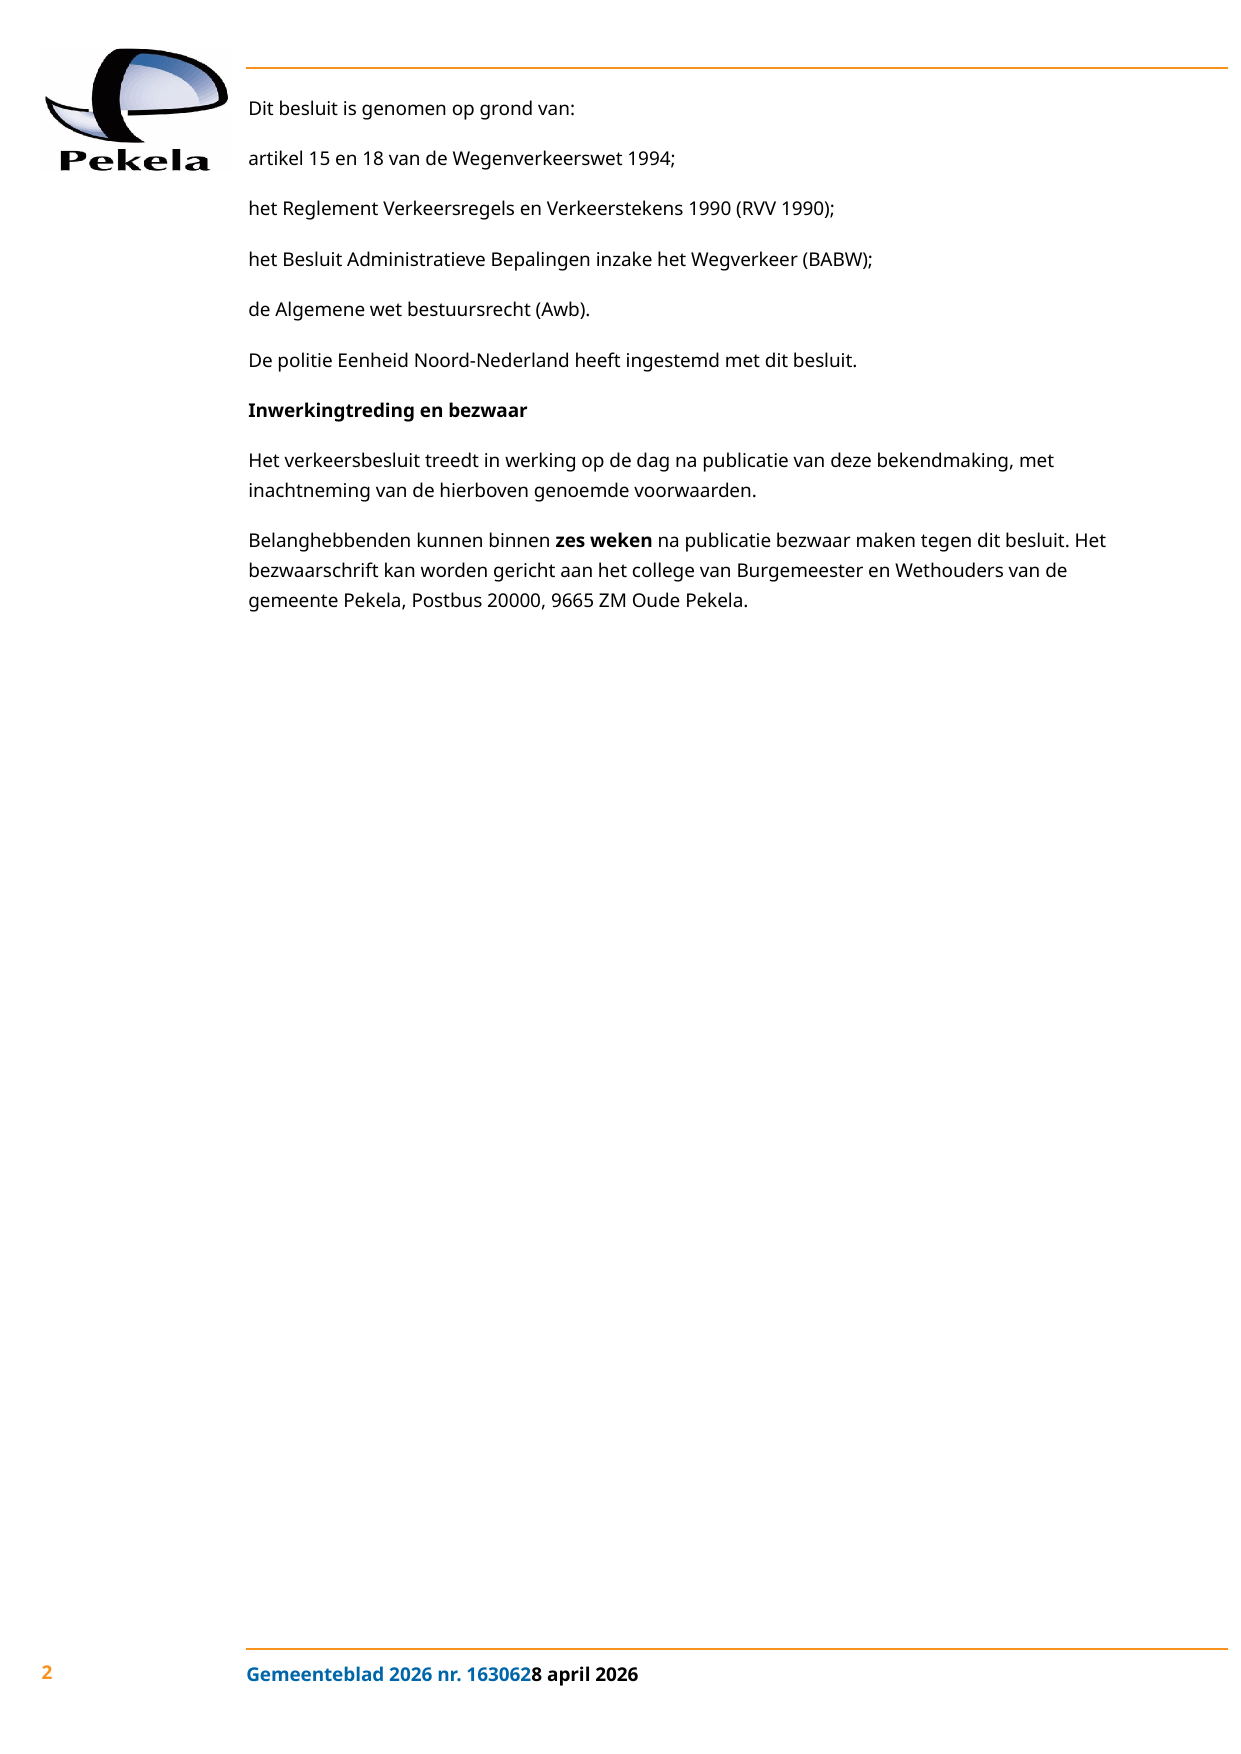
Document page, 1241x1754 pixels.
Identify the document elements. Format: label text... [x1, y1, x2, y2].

text de Algemene wet bestuursrecht (Awb). [248, 296, 1152, 322]
text Belanghebbenden kunnen binnen zes weken na publicatie bezwaar maken tegen dit besluit. Het bezwaarschrift kan worden gericht aan het college van Burgemeester en Wethouders van de gemeente Pekela, Postbus 20000, 9665 ZM Oude Pekela. [248, 528, 1152, 613]
text Dit besluit is genomen op grond van: [248, 95, 1152, 121]
text De politie Eenheid Noord-Nederland heeft ingestemd met dit besluit. [248, 347, 1152, 373]
text Inwerkingtreding en bezwaar [248, 397, 1152, 423]
text artikel 15 en 18 van de Wegenverkeerswet 1994; [248, 145, 1152, 171]
text het Besluit Administratieve Bepalingen inzake het Wegverkeer (BABW); [248, 246, 1152, 272]
text Het verkeersbesluit treedt in werking op de dag na publicatie van deze bekendmaking, met inachtneming van de hierboven genoemde voorwaarden. [248, 448, 1152, 503]
picture [41, 47, 231, 172]
text het Reglement Verkeersregels en Verkeerstekens 1990 (RVV 1990); [248, 196, 1152, 221]
